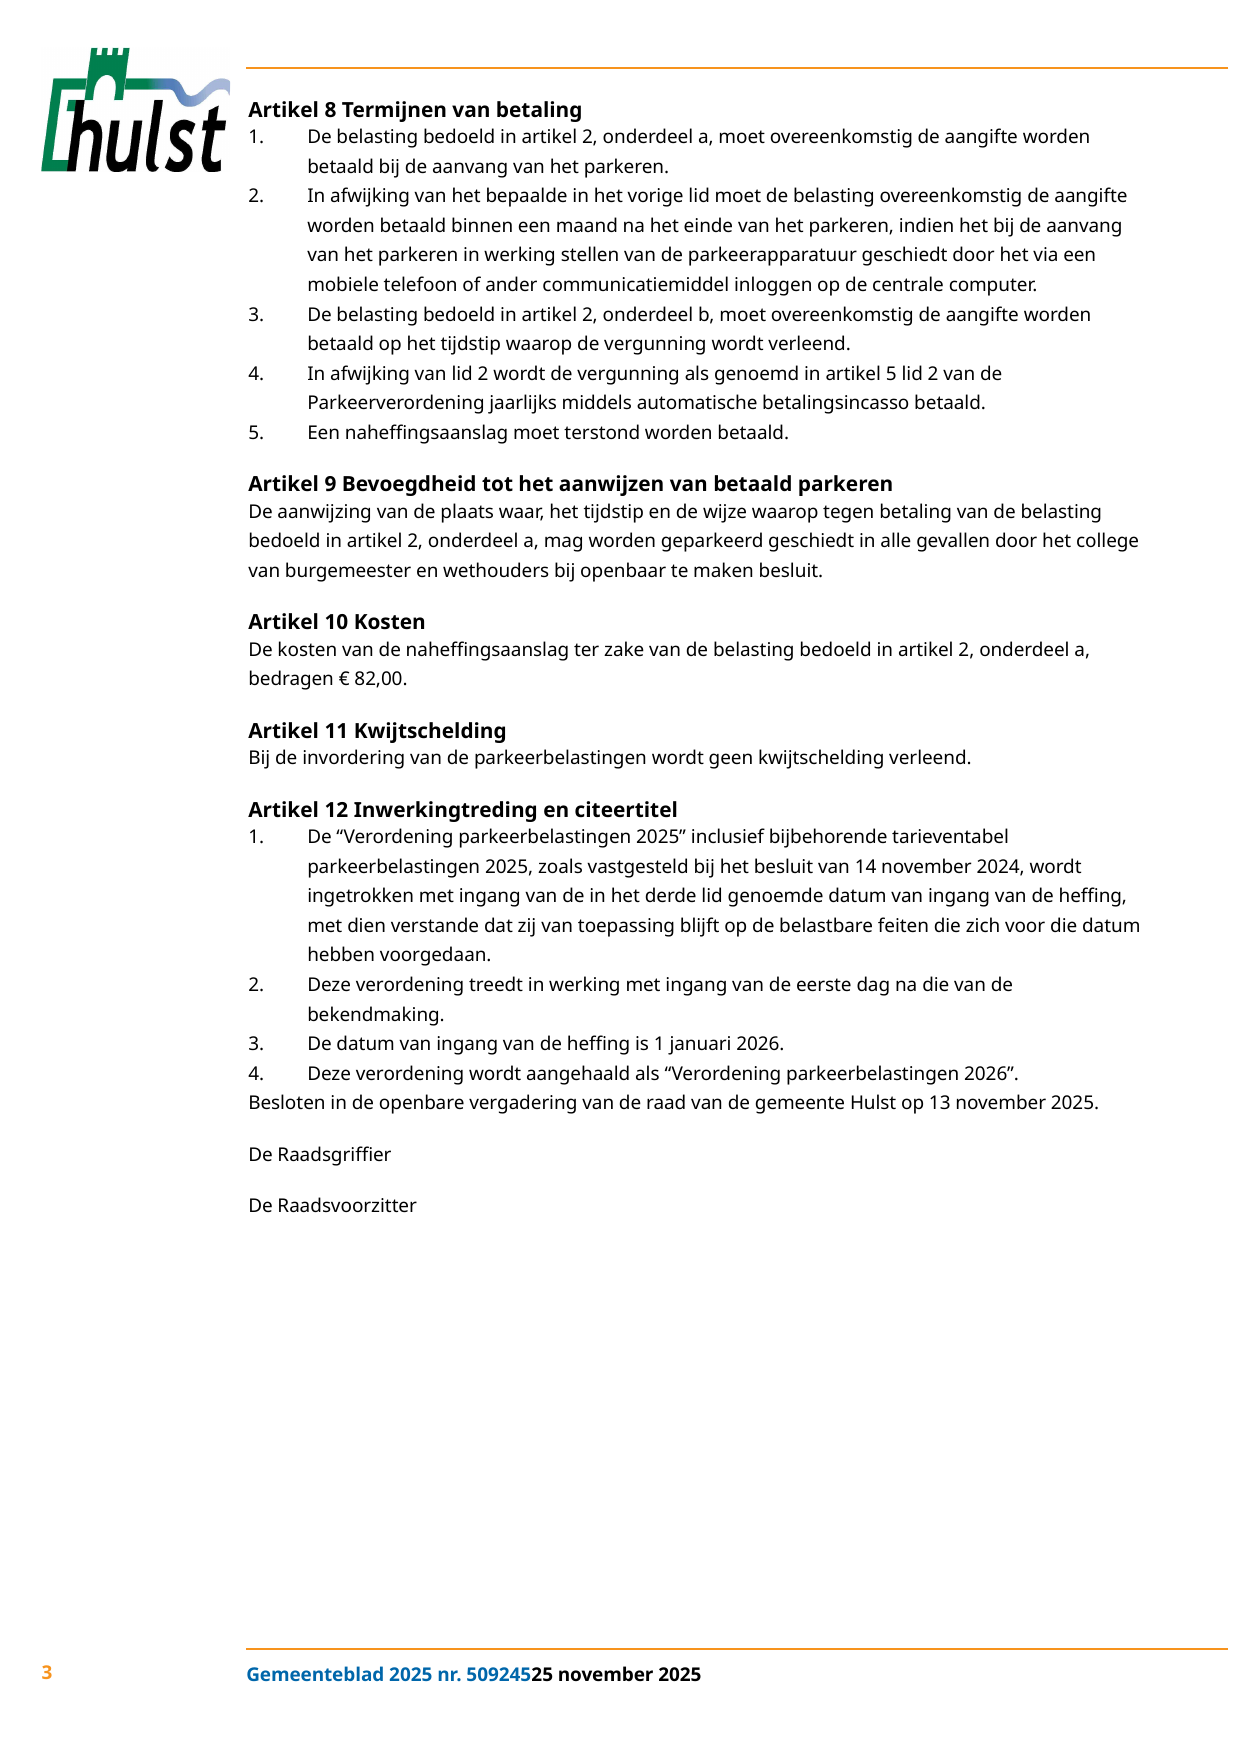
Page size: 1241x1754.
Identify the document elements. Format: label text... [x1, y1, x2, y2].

text De Raadsvoorzitter [248, 1192, 1152, 1218]
text Artikel 12 Inwerkingtreding en citeertitel [248, 795, 1152, 823]
list In afwijking van het bepaalde in het vorige lid moet de belasting overeenkomstig de aangifte worden betaald binnen een maand na het einde van het parkeren, indien het bij de aanvang van het parkeren in werking stellen van de parkeerapparatuur geschiedt door het via een mobiele telefoon of ander communicatiemiddel inloggen op de centrale computer. [248, 182, 1152, 297]
list De “Verordening parkeerbelastingen 2025” inclusief bijbehorende tarieventabel parkeerbelastingen 2025, zoals vastgesteld bij het besluit van 14 november 2024, wordt ingetrokken met ingang van de in het derde lid genoemde datum van ingang van de heffing, met dien verstande dat zij van toepassing blijft op de belastbare feiten die zich voor die datum hebben voorgedaan. [248, 823, 1152, 967]
text Bij de invordering van de parkeerbelastingen wordt geen kwijtschelding verleend. [248, 744, 1152, 770]
list Een naheffingsaanslag moet terstond worden betaald. [248, 419, 1152, 445]
text De kosten van de naheffingsaanslag ter zake van de belasting bedoeld in artikel 2, onderdeel a, bedragen € 82,00. [248, 636, 1152, 691]
text Artikel 10 Kosten [248, 607, 1152, 636]
text Besloten in de openbare vergadering van de raad van de gemeente Hulst op 13 november 2025. [248, 1089, 1152, 1115]
text De Raadsgriffier [248, 1141, 1152, 1167]
picture [41, 47, 231, 172]
list Deze verordening wordt aangehaald als “Verordening parkeerbelastingen 2026”. [248, 1060, 1152, 1086]
list De belasting bedoeld in artikel 2, onderdeel a, moet overeenkomstig de aangifte worden betaald bij de aanvang van het parkeren. [248, 123, 1152, 178]
list Deze verordening treedt in werking met ingang van de eerste dag na die van de bekendmaking. [248, 971, 1152, 1026]
text Artikel 9 Bevoegdheid tot het aanwijzen van betaald parkeren [248, 469, 1152, 498]
list De datum van ingang van de heffing is 1 januari 2026. [248, 1030, 1152, 1056]
text Artikel 8 Termijnen van betaling [248, 95, 1152, 123]
text De aanwijzing van de plaats waar, het tijdstip en de wijze waarop tegen betaling van de belasting bedoeld in artikel 2, onderdeel a, mag worden geparkeerd geschiedt in alle gevallen door het college van burgemeester en wethouders bij openbaar te maken besluit. [248, 498, 1152, 583]
text Artikel 11 Kwijtschelding [248, 716, 1152, 744]
list De belasting bedoeld in artikel 2, onderdeel b, moet overeenkomstig de aangifte worden betaald op het tijdstip waarop de vergunning wordt verleend. [248, 301, 1152, 356]
list In afwijking van lid 2 wordt de vergunning als genoemd in artikel 5 lid 2 van de Parkeerverordening jaarlijks middels automatische betalingsincasso betaald. [248, 360, 1152, 415]
